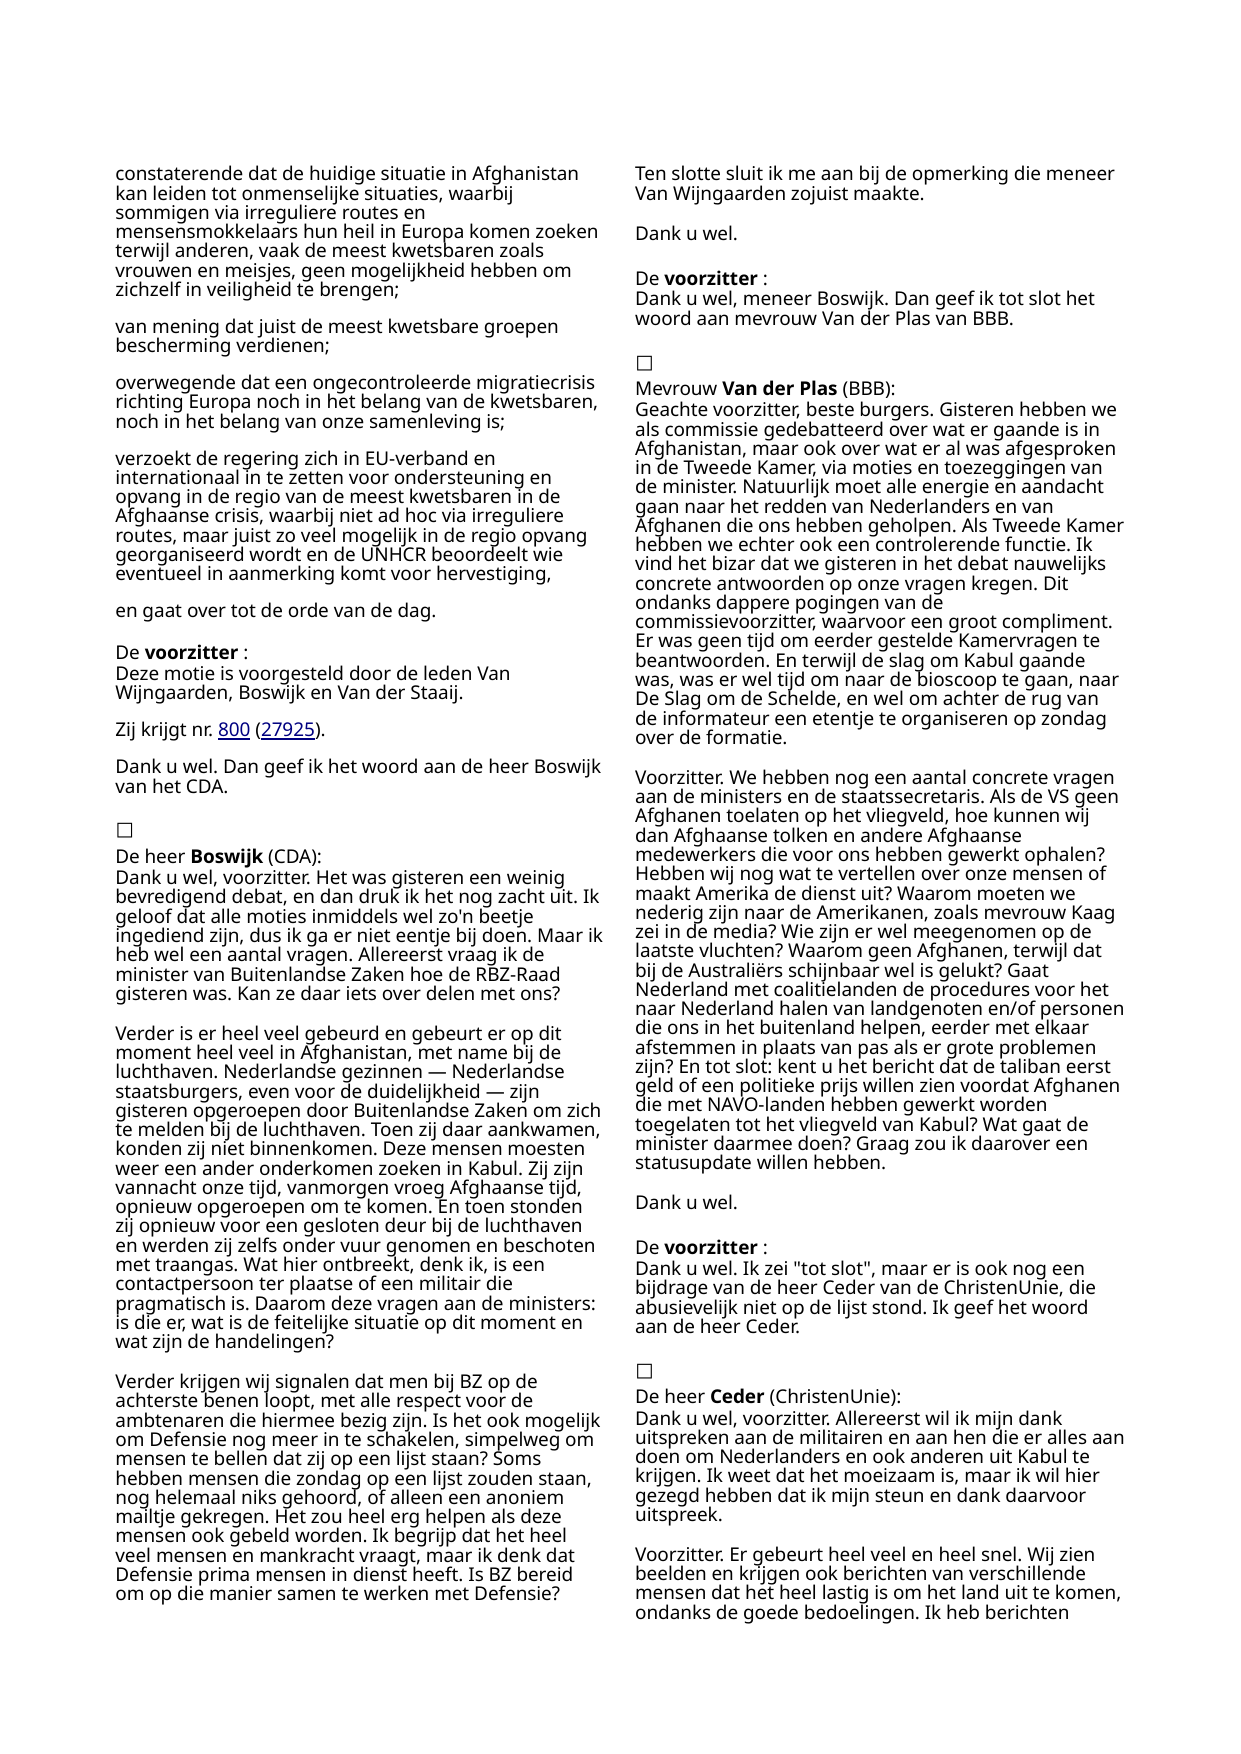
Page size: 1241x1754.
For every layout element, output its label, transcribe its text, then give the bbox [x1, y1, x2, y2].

text constaterende dat de huidige situatie in Afghanistan kan leiden tot onmenselijke situaties, waarbij sommigen via irreguliere routes en mensensmokkelaars hun heil in Europa komen zoeken terwijl anderen, vaak de meest kwetsbaren zoals vrouwen en meisjes, geen mogelijkheid hebben om zichzelf in veiligheid te brengen; [115, 165, 605, 300]
text Deze motie is voorgesteld door de leden Van Wijngaarden, Boswijk en Van der Staaij. [115, 665, 605, 703]
text Voorzitter. Er gebeurt heel veel en heel snel. Wij zien beelden en krijgen ook berichten van verschillende mensen dat het heel lastig is om het land uit te komen, ondanks de goede bedoelingen. Ik heb berichten [635, 1546, 1125, 1623]
text ⬜ [635, 350, 1125, 376]
text De voorzitter : [635, 1234, 1125, 1260]
text Geachte voorzitter, beste burgers. Gisteren hebben we als commissie gedebatteerd over wat er gaande is in Afghanistan, maar ook over wat er al was afgesproken in de Tweede Kamer, via moties en toezeggingen van de minister. Natuurlijk moet alle energie en aandacht gaan naar het redden van Nederlanders en van Afghanen die ons hebben geholpen. Als Tweede Kamer hebben we echter ook een controlerende functie. Ik vind het bizar dat we gisteren in het debat nauwelijks concrete antwoorden op onze vragen kregen. Dit ondanks dappere pogingen van de commissievoorzitter, waarvoor een groot compliment. Er was geen tijd om eerder gestelde Kamervragen te beantwoorden. En terwijl de slag om Kabul gaande was, was er wel tijd om naar de bioscoop te gaan, naar De Slag om de Schelde, en wel om achter de rug van de informateur een etentje te organiseren op zondag over de formatie. [635, 401, 1125, 748]
text Dank u wel, voorzitter. Het was gisteren een weinig bevredigend debat, en dan druk ik het nog zacht uit. Ik geloof dat alle moties inmiddels wel zo'n beetje ingediend zijn, dus ik ga er niet eentje bij doen. Maar ik heb wel een aantal vragen. Allereerst vraag ik de minister van Buitenlandse Zaken hoe de RBZ-Raad gisteren was. Kan ze daar iets over delen met ons? [115, 869, 605, 1004]
text Dank u wel. [635, 1194, 1125, 1213]
text overwegende dat een ongecontroleerde migratiecrisis richting Europa noch in het belang van de kwetsbaren, noch in het belang van onze samenleving is; [115, 374, 605, 432]
text Dank u wel. Ik zei "tot slot", maar er is ook nog een bijdrage van de heer Ceder van de ChristenUnie, die abusievelijk niet op de lijst stond. Ik geef het woord aan de heer Ceder. [635, 1260, 1125, 1337]
text De heer Boswijk (CDA): [115, 843, 605, 869]
text Voorzitter. We hebben nog een aantal concrete vragen aan de ministers en de staatssecretaris. Als de VS geen Afghanen toelaten op het vliegveld, hoe kunnen wij dan Afghaanse tolken en andere Afghaanse medewerkers die voor ons hebben gewerkt ophalen? Hebben wij nog wat te vertellen over onze mensen of maakt Amerika de dienst uit? Waarom moeten we nederig zijn naar de Amerikanen, zoals mevrouw Kaag zei in de media? Wie zijn er wel meegenomen op de laatste vluchten? Waarom geen Afghanen, terwijl dat bij de Australiërs schijnbaar wel is gelukt? Gaat Nederland met coalitielanden de procedures voor het naar Nederland halen van landgenoten en/of personen die ons in het buitenland helpen, eerder met elkaar afstemmen in plaats van pas als er grote problemen zijn? En tot slot: kent u het bericht dat de taliban eerst geld of een politieke prijs willen zien voordat Afghanen die met NAVO-landen hebben gewerkt worden toegelaten tot het vliegveld van Kabul? Wat gaat de minister daarmee doen? Graag zou ik daarover een statusupdate willen hebben. [635, 769, 1125, 1173]
text Zij krijgt nr. 800 (27925). [115, 721, 605, 741]
text Dank u wel. [635, 224, 1125, 244]
text Dank u wel, voorzitter. Allereerst wil ik mijn dank uitspreken aan de militairen en aan hen die er alles aan doen om Nederlanders en ook anderen uit Kabul te krijgen. Ik weet dat het moeizaam is, maar ik wil hier gezegd hebben dat ik mijn steun en dank daarvoor uitspreek. [635, 1409, 1125, 1525]
text en gaat over tot de orde van de dag. [115, 602, 605, 622]
text Ten slotte sluit ik me aan bij de opmerking die meneer Van Wijngaarden zojuist maakte. [635, 165, 1125, 204]
text Dank u wel, meneer Boswijk. Dan geef ik tot slot het woord aan mevrouw Van der Plas van BBB. [635, 290, 1125, 329]
text Verder is er heel veel gebeurd en gebeurt er op dit moment heel veel in Afghanistan, met name bij de luchthaven. Nederlandse gezinnen — Nederlandse staatsburgers, even voor de duidelijkheid — zijn gisteren opgeroepen door Buitenlandse Zaken om zich te melden bij de luchthaven. Toen zij daar aankwamen, konden zij niet binnenkomen. Deze mensen moesten weer een ander onderkomen zoeken in Kabul. Zij zijn vannacht onze tijd, vanmorgen vroeg Afghaanse tijd, opnieuw opgeroepen om te komen. En toen stonden zij opnieuw voor een gesloten deur bij de luchthaven en werden zij zelfs onder vuur genomen en beschoten met traangas. Wat hier ontbreekt, denk ik, is een contactpersoon ter plaatse of een militair die pragmatisch is. Daarom deze vragen aan de ministers: is die er, wat is de feitelijke situatie op dit moment en wat zijn de handelingen? [115, 1025, 605, 1352]
text Verder krijgen wij signalen dat men bij BZ op de achterste benen loopt, met alle respect voor de ambtenaren die hiermee bezig zijn. Is het ook mogelijk om Defensie nog meer in te schakelen, simpelweg om mensen te bellen dat zij op een lijst staan? Soms hebben mensen die zondag op een lijst zouden staan, nog helemaal niks gehoord, of alleen een anoniem mailtje gekregen. Het zou heel erg helpen als deze mensen ook gebeld worden. Ik begrijp dat het heel veel mensen en mankracht vraagt, maar ik denk dat Defensie prima mensen in dienst heeft. Is BZ bereid om op die manier samen te werken met Defensie? [115, 1373, 605, 1604]
text Mevrouw Van der Plas (BBB): [635, 376, 1125, 401]
text verzoekt de regering zich in EU-verband en internationaal in te zetten voor ondersteuning en opvang in de regio van de meest kwetsbaren in de Afghaanse crisis, waarbij niet ad hoc via irreguliere routes, maar juist zo veel mogelijk in de regio opvang georganiseerd wordt en de UNHCR beoordeelt wie eventueel in aanmerking komt voor hervestiging, [115, 450, 605, 584]
text De voorzitter : [115, 639, 605, 665]
text De voorzitter : [635, 265, 1125, 290]
text van mening dat juist de meest kwetsbare groepen bescherming verdienen; [115, 318, 605, 356]
text ⬜ [635, 1358, 1125, 1384]
text Dank u wel. Dan geef ik het woord aan de heer Boswijk van het CDA. [115, 758, 605, 797]
text ⬜ [115, 818, 605, 843]
text De heer Ceder (ChristenUnie): [635, 1384, 1125, 1409]
